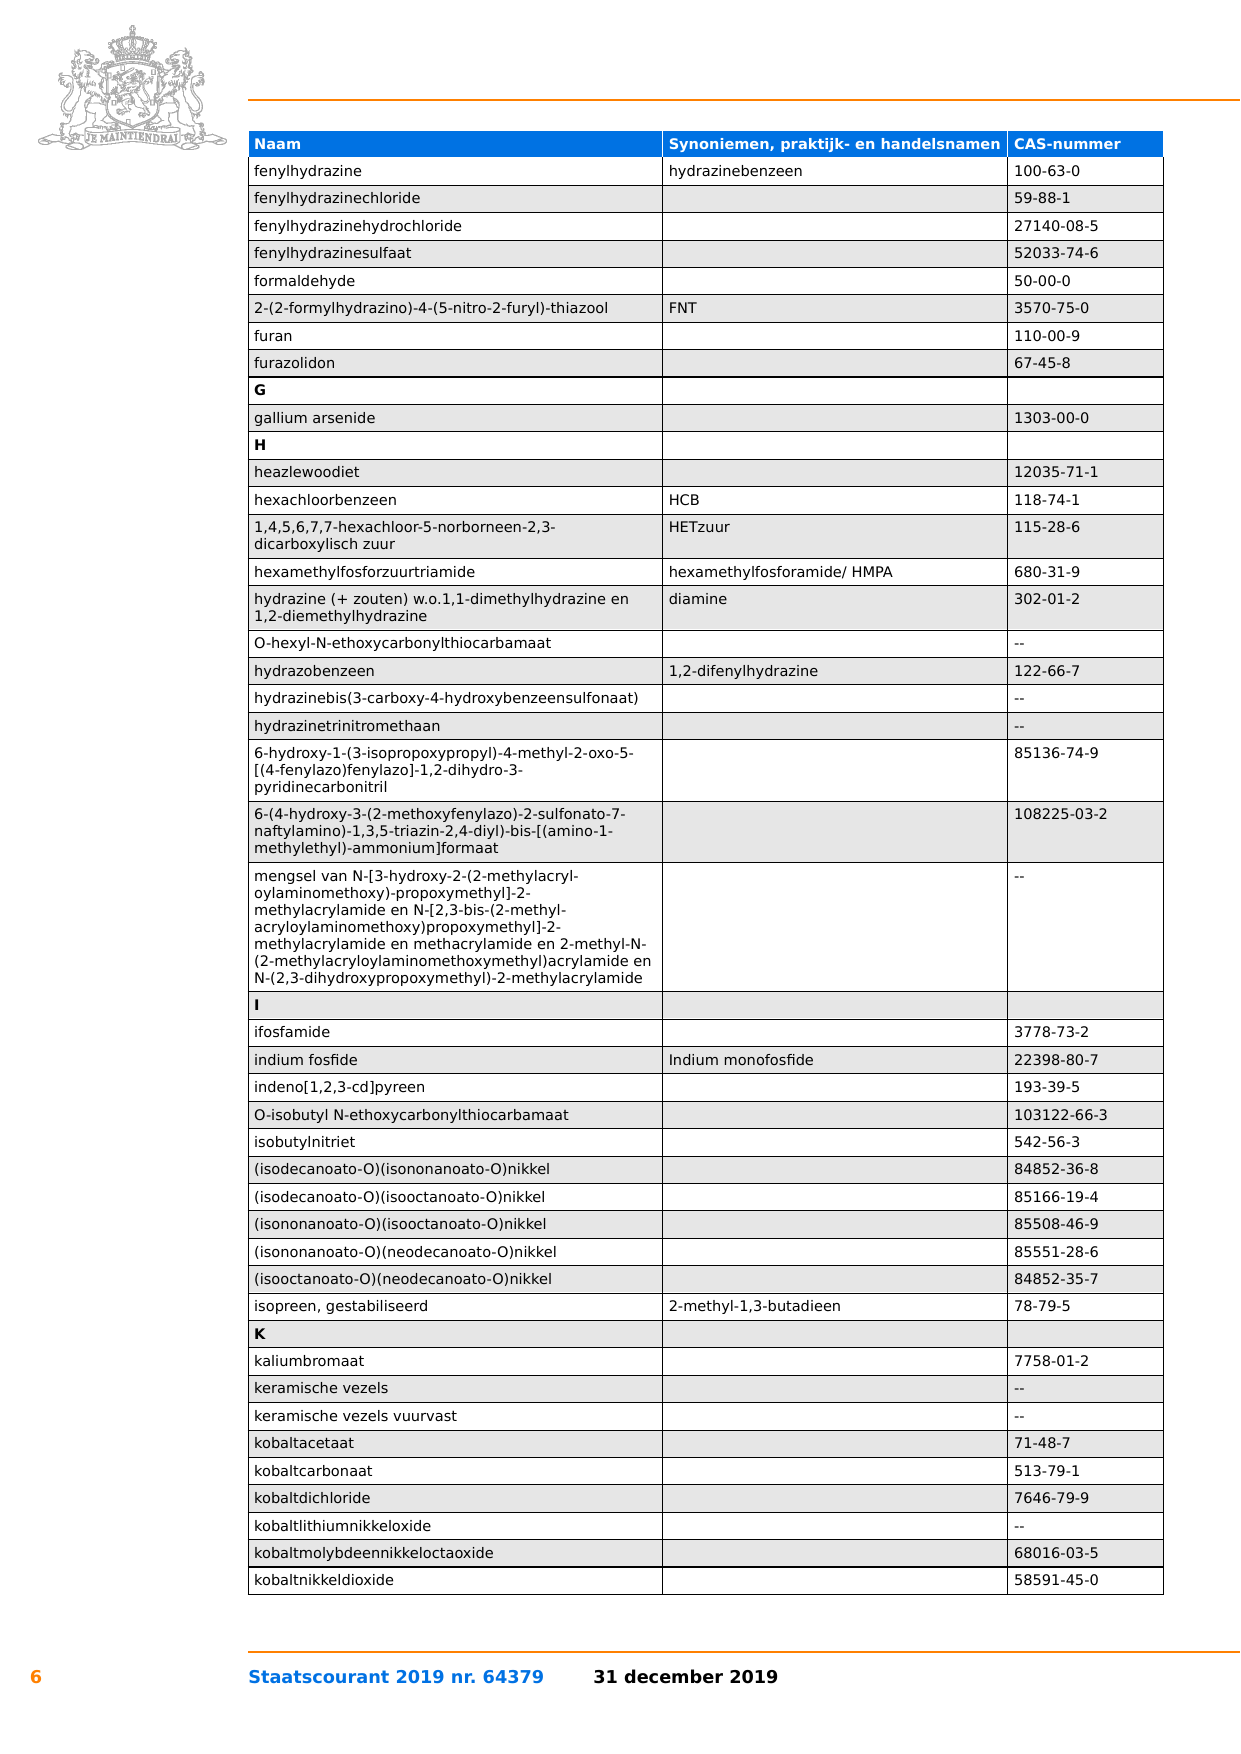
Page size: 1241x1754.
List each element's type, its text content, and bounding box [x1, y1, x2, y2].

table_cell [663, 186, 1007, 212]
table_header CAS-nummer [1008, 131, 1163, 157]
table_cell [663, 1348, 1007, 1375]
table_cell 3778-73-2 [1008, 1020, 1163, 1046]
picture [38, 25, 227, 150]
table_cell 68016-03-5 [1008, 1540, 1163, 1566]
table_cell [663, 1431, 1007, 1457]
table_cell 22398-80-7 [1008, 1047, 1163, 1073]
table_cell 3570-75-0 [1008, 295, 1163, 322]
table_cell [663, 713, 1007, 739]
table_cell -- [1008, 1376, 1163, 1402]
table_cell -- [1008, 631, 1163, 657]
table_cell (isononanoato-O)(neodecanoato-O)nikkel [249, 1239, 662, 1265]
table_cell 85508-46-9 [1008, 1211, 1163, 1238]
table_cell [663, 1211, 1007, 1238]
table_cell kobaltcarbonaat [249, 1458, 662, 1484]
table_cell keramische vezels vuurvast [249, 1403, 662, 1429]
table_cell isopreen, gestabiliseerd [249, 1294, 662, 1320]
table_cell kobaltacetaat [249, 1431, 662, 1457]
table_cell indeno[1,2,3-cd]pyreen [249, 1074, 662, 1101]
table_cell [663, 1020, 1007, 1046]
table_cell FNT [663, 295, 1007, 322]
table_cell 6-hydroxy-1-(3-isopropoxypropyl)-4-methyl-2-oxo-5-[(4-fenylazo)fenylazo]-1,2-dihydro-3-pyridinecarbonitril [249, 740, 662, 801]
table_cell 71-48-7 [1008, 1431, 1163, 1457]
table_cell I [249, 992, 662, 1018]
table_cell K [249, 1321, 662, 1347]
table_cell 122-66-7 [1008, 658, 1163, 684]
table_cell fenylhydrazinehydrochloride [249, 213, 662, 239]
table_cell ifosfamide [249, 1020, 662, 1046]
table_cell hydrazine (+ zouten) w.o.1,1-dimethylhydrazine en 1,2-diemethylhydrazine [249, 586, 662, 629]
table_cell kobaltnikkeldioxide [249, 1568, 662, 1594]
table_cell [663, 1376, 1007, 1402]
table_cell Indium monofosfide [663, 1047, 1007, 1073]
table_cell [663, 323, 1007, 349]
table_cell 1,2-difenylhydrazine [663, 658, 1007, 684]
table_cell mengsel van N-[3-hydroxy-2-(2-methylacryl-oylaminomethoxy)-propoxymethyl]-2-methylacrylamide en N-[2,3-bis-(2-methyl­acryloylaminomethoxy)propoxymethyl]-2-methylacrylamide en methacrylamide en 2-methyl-N-(2-methylacryloylaminomethoxymethyl)acrylamide en N-(2,3-dihydroxypropoxymethyl)-2-methylacrylamide [249, 863, 662, 991]
table_cell diamine [663, 586, 1007, 629]
table_cell (isooctanoato-O)(neodecanoato-O)nikkel [249, 1266, 662, 1292]
table_cell [663, 405, 1007, 431]
table_cell 12035-71-1 [1008, 460, 1163, 486]
table_cell [663, 213, 1007, 239]
table_cell 7758-01-2 [1008, 1348, 1163, 1375]
table_cell [663, 432, 1007, 459]
table_cell -- [1008, 1513, 1163, 1539]
table_cell 85166-19-4 [1008, 1184, 1163, 1210]
table_cell -- [1008, 685, 1163, 712]
table_cell [1008, 992, 1163, 1018]
table_cell [663, 685, 1007, 712]
table_cell [663, 1129, 1007, 1156]
table_cell kobaltlithiumnikkeloxide [249, 1513, 662, 1539]
table_cell [663, 1568, 1007, 1594]
table_cell [663, 740, 1007, 801]
table_cell [663, 268, 1007, 294]
table_cell [663, 460, 1007, 486]
table_cell [663, 631, 1007, 657]
table_cell heazlewoodiet [249, 460, 662, 486]
table_cell hydrazinebenzeen [663, 158, 1007, 185]
table_cell 78-79-5 [1008, 1294, 1163, 1320]
table_cell 100-63-0 [1008, 158, 1163, 185]
table_cell hydrazobenzeen [249, 658, 662, 684]
table_cell fenylhydrazinesulfaat [249, 241, 662, 267]
table_cell [663, 1266, 1007, 1292]
table_cell 2-methyl-1,3-butadieen [663, 1294, 1007, 1320]
table_cell furan [249, 323, 662, 349]
table_cell [663, 1239, 1007, 1265]
table_cell gallium arsenide [249, 405, 662, 431]
table_cell [663, 241, 1007, 267]
table_cell [663, 1157, 1007, 1183]
table_cell 542-56-3 [1008, 1129, 1163, 1156]
table_cell 85136-74-9 [1008, 740, 1163, 801]
table_cell 118-74-1 [1008, 487, 1163, 513]
table_cell -- [1008, 713, 1163, 739]
table_cell [663, 350, 1007, 376]
table_cell (isononanoato-O)(isooctanoato-O)nikkel [249, 1211, 662, 1238]
table_cell 59-88-1 [1008, 186, 1163, 212]
table_cell [663, 1485, 1007, 1512]
table_cell [663, 378, 1007, 404]
table_cell (isodecanoato-O)(isooctanoato-O)nikkel [249, 1184, 662, 1210]
table_cell HETzuur [663, 515, 1007, 558]
table_cell [663, 1458, 1007, 1484]
table_cell kobaltdichloride [249, 1485, 662, 1512]
table_cell [663, 1513, 1007, 1539]
table_cell -- [1008, 1403, 1163, 1429]
table_cell [1008, 432, 1163, 459]
table_cell 52033-74-6 [1008, 241, 1163, 267]
table_cell 302-01-2 [1008, 586, 1163, 629]
table_cell 85551-28-6 [1008, 1239, 1163, 1265]
table_cell [663, 863, 1007, 991]
table_cell 1,4,5,6,7,7-hexachloor-5-norborneen-2,3-dicarboxylisch zuur [249, 515, 662, 558]
table_cell 680-31-9 [1008, 559, 1163, 585]
table_cell [663, 802, 1007, 862]
table_cell [663, 1540, 1007, 1566]
table_cell hexachloorbenzeen [249, 487, 662, 513]
table_cell hexamethylfosforamide/ HMPA [663, 559, 1007, 585]
table_cell (isodecanoato-O)(isononanoato-O)nikkel [249, 1157, 662, 1183]
table_cell [663, 1321, 1007, 1347]
table_cell -- [1008, 863, 1163, 991]
table_cell 108225-03-2 [1008, 802, 1163, 862]
table_cell fenylhydrazine [249, 158, 662, 185]
table_cell 27140-08-5 [1008, 213, 1163, 239]
table_cell 193-39-5 [1008, 1074, 1163, 1101]
table_header Synoniemen, praktijk- en handelsnamen [663, 131, 1007, 157]
table_cell 110-00-9 [1008, 323, 1163, 349]
table_cell hydrazinetrinitromethaan [249, 713, 662, 739]
table_cell 84852-36-8 [1008, 1157, 1163, 1183]
table_cell keramische vezels [249, 1376, 662, 1402]
table_cell 67-45-8 [1008, 350, 1163, 376]
table_cell 1303-00-0 [1008, 405, 1163, 431]
table_cell [663, 1403, 1007, 1429]
table_cell [663, 992, 1007, 1018]
table_cell O-isobutyl N-ethoxycarbonylthiocarbamaat [249, 1102, 662, 1128]
table_cell fenylhydrazinechloride [249, 186, 662, 212]
table_cell [663, 1102, 1007, 1128]
table_cell [1008, 378, 1163, 404]
table_cell kobaltmolybdeennikkeloctaoxide [249, 1540, 662, 1566]
table_cell 115-28-6 [1008, 515, 1163, 558]
table_cell 50-00-0 [1008, 268, 1163, 294]
table_cell hexamethylfosforzuurtriamide [249, 559, 662, 585]
table_cell [663, 1184, 1007, 1210]
table_cell 7646-79-9 [1008, 1485, 1163, 1512]
table_cell isobutylnitriet [249, 1129, 662, 1156]
table_cell 6-(4-hydroxy-3-(2-methoxyfenylazo)-2-sulfonato-7-naftylamino)-1,3,5-triazin-2,4-diyl)-bis-[(amino-1-methylethyl)-ammonium]formaat [249, 802, 662, 862]
table_cell G [249, 378, 662, 404]
table_cell kaliumbromaat [249, 1348, 662, 1375]
table_cell 103122-66-3 [1008, 1102, 1163, 1128]
table_cell 513-79-1 [1008, 1458, 1163, 1484]
table_header Naam [249, 131, 662, 157]
table_cell O-hexyl-N-ethoxycarbonylthiocarbamaat [249, 631, 662, 657]
table_cell hydrazinebis(3-carboxy-4-hydroxybenzeen­sulfonaat) [249, 685, 662, 712]
table_cell HCB [663, 487, 1007, 513]
table_cell H [249, 432, 662, 459]
table_cell indium fosfide [249, 1047, 662, 1073]
table_cell formaldehyde [249, 268, 662, 294]
table_cell furazolidon [249, 350, 662, 376]
table_cell 58591-45-0 [1008, 1568, 1163, 1594]
table_cell 2-(2-formylhydrazino)-4-(5-nitro-2-furyl)-thia­zool [249, 295, 662, 322]
table_cell [1008, 1321, 1163, 1347]
table_cell 84852-35-7 [1008, 1266, 1163, 1292]
table_cell [663, 1074, 1007, 1101]
